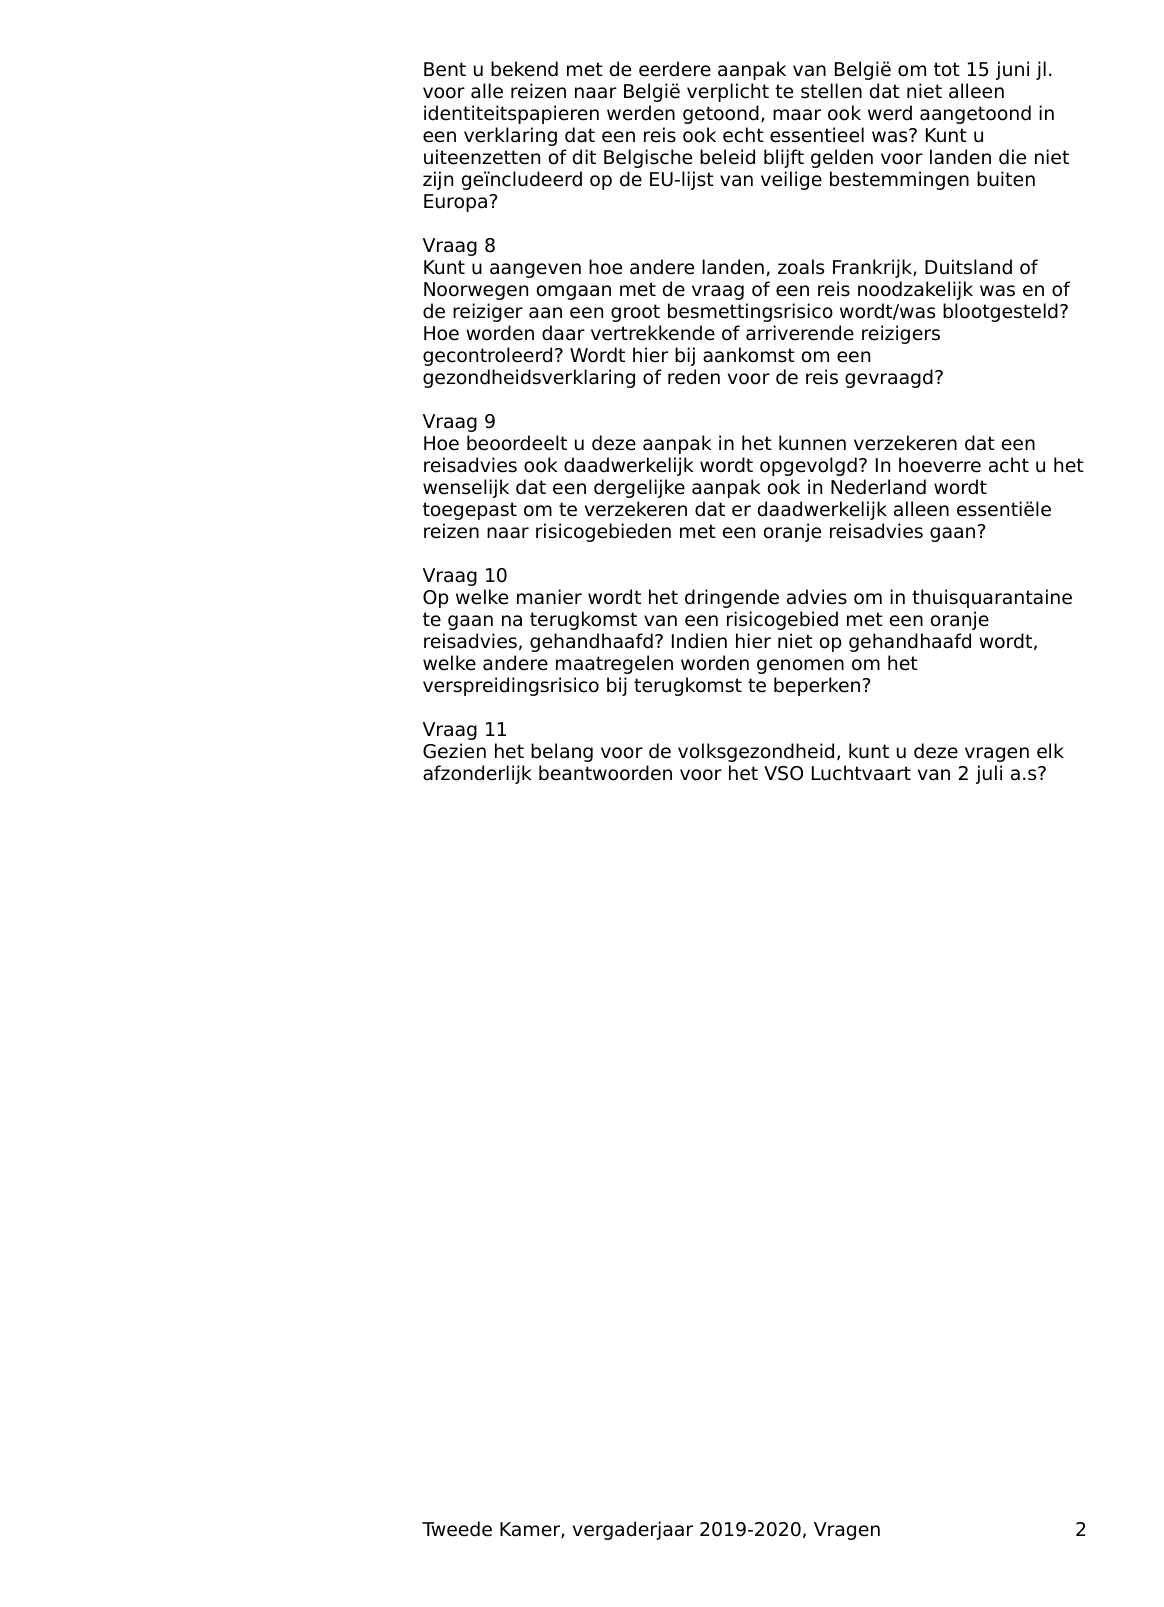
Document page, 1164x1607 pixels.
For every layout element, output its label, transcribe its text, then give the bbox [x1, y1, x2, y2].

text Bent u bekend met de eerdere aanpak van België om tot 15 juni jl. voor alle reizen naar België verplicht te stellen dat niet alleen identiteitspapieren werden getoond, maar ook werd aangetoond in een verklaring dat een reis ook echt essentieel was? Kunt u uiteenzetten of dit Belgische beleid blijft gelden voor landen die niet zijn geïncludeerd op de EU-lijst van veilige bestemmingen buiten Europa? [422, 59, 1087, 213]
text Vraag 8 [422, 235, 1087, 257]
text Gezien het belang voor de volksgezondheid, kunt u deze vragen elk afzonderlijk beantwoorden voor het VSO Luchtvaart van 2 juli a.s? [422, 741, 1087, 785]
text Kunt u aangeven hoe andere landen, zoals Frankrijk, Duitsland of Noorwegen omgaan met de vraag of een reis noodzakelijk was en of de reiziger aan een groot besmettingsrisico wordt/was blootgesteld? Hoe worden daar vertrekkende of arriverende reizigers gecontroleerd? Wordt hier bij aankomst om een gezondheidsverklaring of reden voor de reis gevraagd? [422, 257, 1087, 389]
text Op welke manier wordt het dringende advies om in thuisquarantaine te gaan na terugkomst van een risicogebied met een oranje reisadvies, gehandhaafd? Indien hier niet op gehandhaafd wordt, welke andere maatregelen worden genomen om het verspreidingsrisico bij terugkomst te beperken? [422, 587, 1087, 697]
text Vraag 9 [422, 411, 1087, 433]
text Vraag 10 [422, 565, 1087, 587]
text Vraag 11 [422, 719, 1087, 741]
text Hoe beoordeelt u deze aanpak in het kunnen verzekeren dat een reisadvies ook daadwerkelijk wordt opgevolgd? In hoeverre acht u het wenselijk dat een dergelijke aanpak ook in Nederland wordt toegepast om te verzekeren dat er daadwerkelijk alleen essentiële reizen naar risicogebieden met een oranje reisadvies gaan? [422, 433, 1087, 543]
